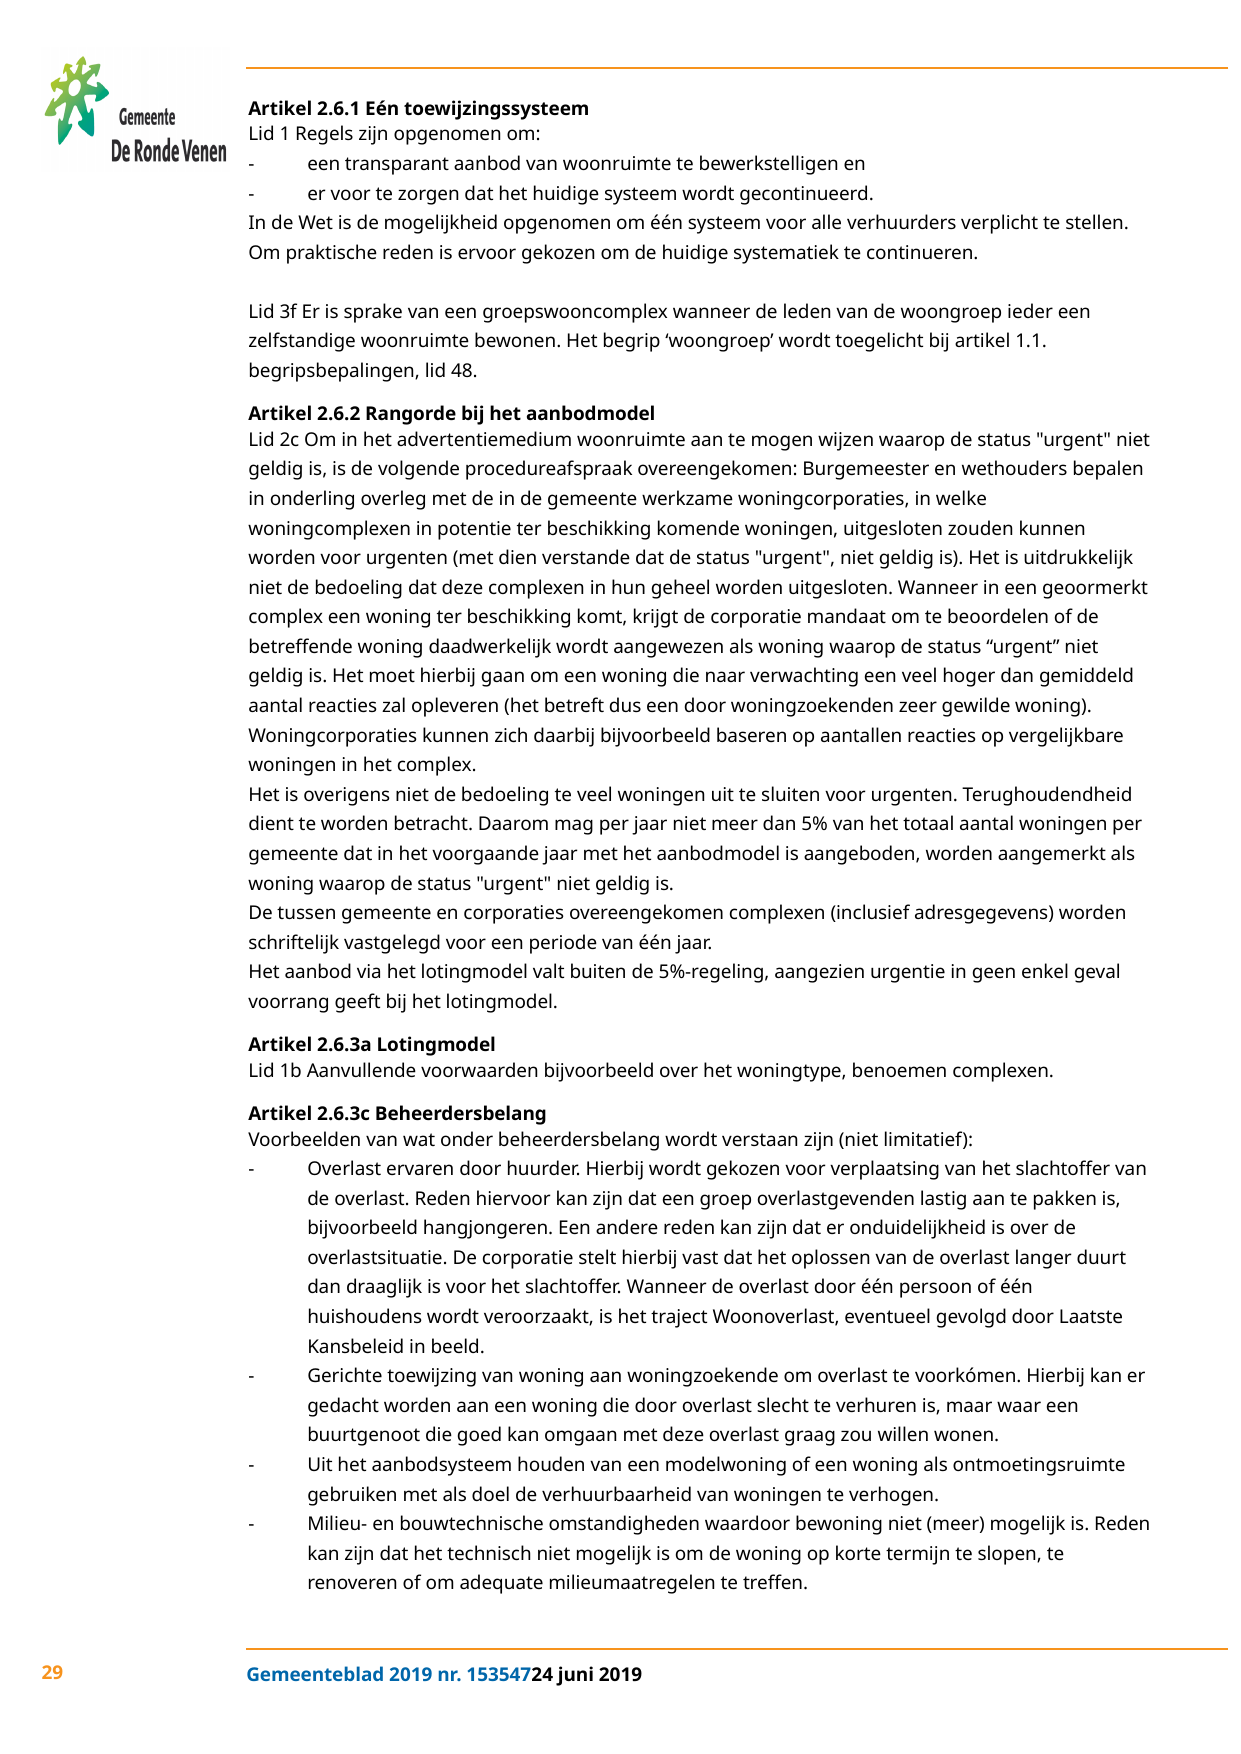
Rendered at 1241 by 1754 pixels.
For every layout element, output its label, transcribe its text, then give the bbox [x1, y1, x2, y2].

text In de Wet is de mogelijkheid opgenomen om één systeem voor alle verhuurders verplicht te stellen. Om praktische reden is ervoor gekozen om de huidige systematiek te continueren. [248, 209, 1152, 264]
text Artikel 2.6.1 Eén toewijzingssysteem [248, 95, 1152, 121]
list Overlast ervaren door huurder. Hierbij wordt gekozen voor verplaatsing van het slachtoffer van de overlast. Reden hiervoor kan zijn dat een groep overlastgevenden lastig aan te pakken is, bijvoorbeeld hangjongeren. Een andere reden kan zijn dat er onduidelijkheid is over de overlastsituatie. De corporatie stelt hierbij vast dat het oplossen van de overlast langer duurt dan draaglijk is voor het slachtoffer. Wanneer de overlast door één persoon of één huishoudens wordt veroorzaakt, is het traject Woonoverlast, eventueel gevolgd door Laatste Kansbeleid in beeld. [248, 1155, 1152, 1359]
list een transparant aanbod van woonruimte te bewerkstelligen en [248, 150, 1152, 176]
text Artikel 2.6.2 Rangorde bij het aanbodmodel [248, 400, 1152, 426]
text Het is overigens niet de bedoeling te veel woningen uit te sluiten voor urgenten. Terughoudendheid dient te worden betracht. Daarom mag per jaar niet meer dan 5% van het totaal aantal woningen per gemeente dat in het voorgaande jaar met het aanbodmodel is aangeboden, worden aangemerkt als woning waarop de status "urgent" niet geldig is. [248, 781, 1152, 896]
picture [41, 47, 231, 172]
list Milieu- en bouwtechnische omstandigheden waardoor bewoning niet (meer) mogelijk is. Reden kan zijn dat het technisch niet mogelijk is om de woning op korte termijn te slopen, te renoveren of om adequate milieumaatregelen te treffen. [248, 1510, 1152, 1595]
text Lid 1b Aanvullende voorwaarden bijvoorbeeld over het woningtype, benoemen complexen. [248, 1057, 1152, 1083]
text Voorbeelden van wat onder beheerdersbelang wordt verstaan zijn (niet limitatief): [248, 1126, 1152, 1152]
text Lid 1 Regels zijn opgenomen om: [248, 121, 1152, 146]
text Artikel 2.6.3a Lotingmodel [248, 1031, 1152, 1057]
text Lid 2c Om in het advertentiemedium woonruimte aan te mogen wijzen waarop de status "urgent" niet geldig is, is de volgende procedureafspraak overeengekomen: Burgemeester en wethouders bepalen in onderling overleg met de in de gemeente werkzame woningcorporaties, in welke woningcomplexen in potentie ter beschikking komende woningen, uitgesloten zouden kunnen worden voor urgenten (met dien verstande dat de status "urgent", niet geldig is). Het is uitdrukkelijk niet de bedoeling dat deze complexen in hun geheel worden uitgesloten. Wanneer in een geoormerkt complex een woning ter beschikking komt, krijgt de corporatie mandaat om te beoordelen of de betreffende woning daadwerkelijk wordt aangewezen als woning waarop de status “urgent” niet geldig is. Het moet hierbij gaan om een woning die naar verwachting een veel hoger dan gemiddeld aantal reacties zal opleveren (het betreft dus een door woningzoekenden zeer gewilde woning). Woningcorporaties kunnen zich daarbij bijvoorbeeld baseren op aantallen reacties op vergelijkbare woningen in het complex. [248, 426, 1152, 777]
text Artikel 2.6.3c Beheerdersbelang [248, 1100, 1152, 1126]
list Uit het aanbodsysteem houden van een modelwoning of een woning als ontmoetingsruimte gebruiken met als doel de verhuurbaarheid van woningen te verhogen. [248, 1451, 1152, 1507]
list Gerichte toewijzing van woning aan woningzoekende om overlast te voorkómen. Hierbij kan er gedacht worden aan een woning die door overlast slecht te verhuren is, maar waar een buurtgenoot die goed kan omgaan met deze overlast graag zou willen wonen. [248, 1362, 1152, 1447]
text Lid 3f Er is sprake van een groepswooncomplex wanneer de leden van de woongroep ieder een zelfstandige woonruimte bewonen. Het begrip ‘woongroep’ wordt toegelicht bij artikel 1.1. begripsbepalingen, lid 48. [248, 298, 1152, 383]
text Het aanbod via het lotingmodel valt buiten de 5%-regeling, aangezien urgentie in geen enkel geval voorrang geeft bij het lotingmodel. [248, 958, 1152, 1014]
list er voor te zorgen dat het huidige systeem wordt gecontinueerd. [248, 180, 1152, 205]
text De tussen gemeente en corporaties overeengekomen complexen (inclusief adresgegevens) worden schriftelijk vastgelegd voor een periode van één jaar. [248, 899, 1152, 955]
